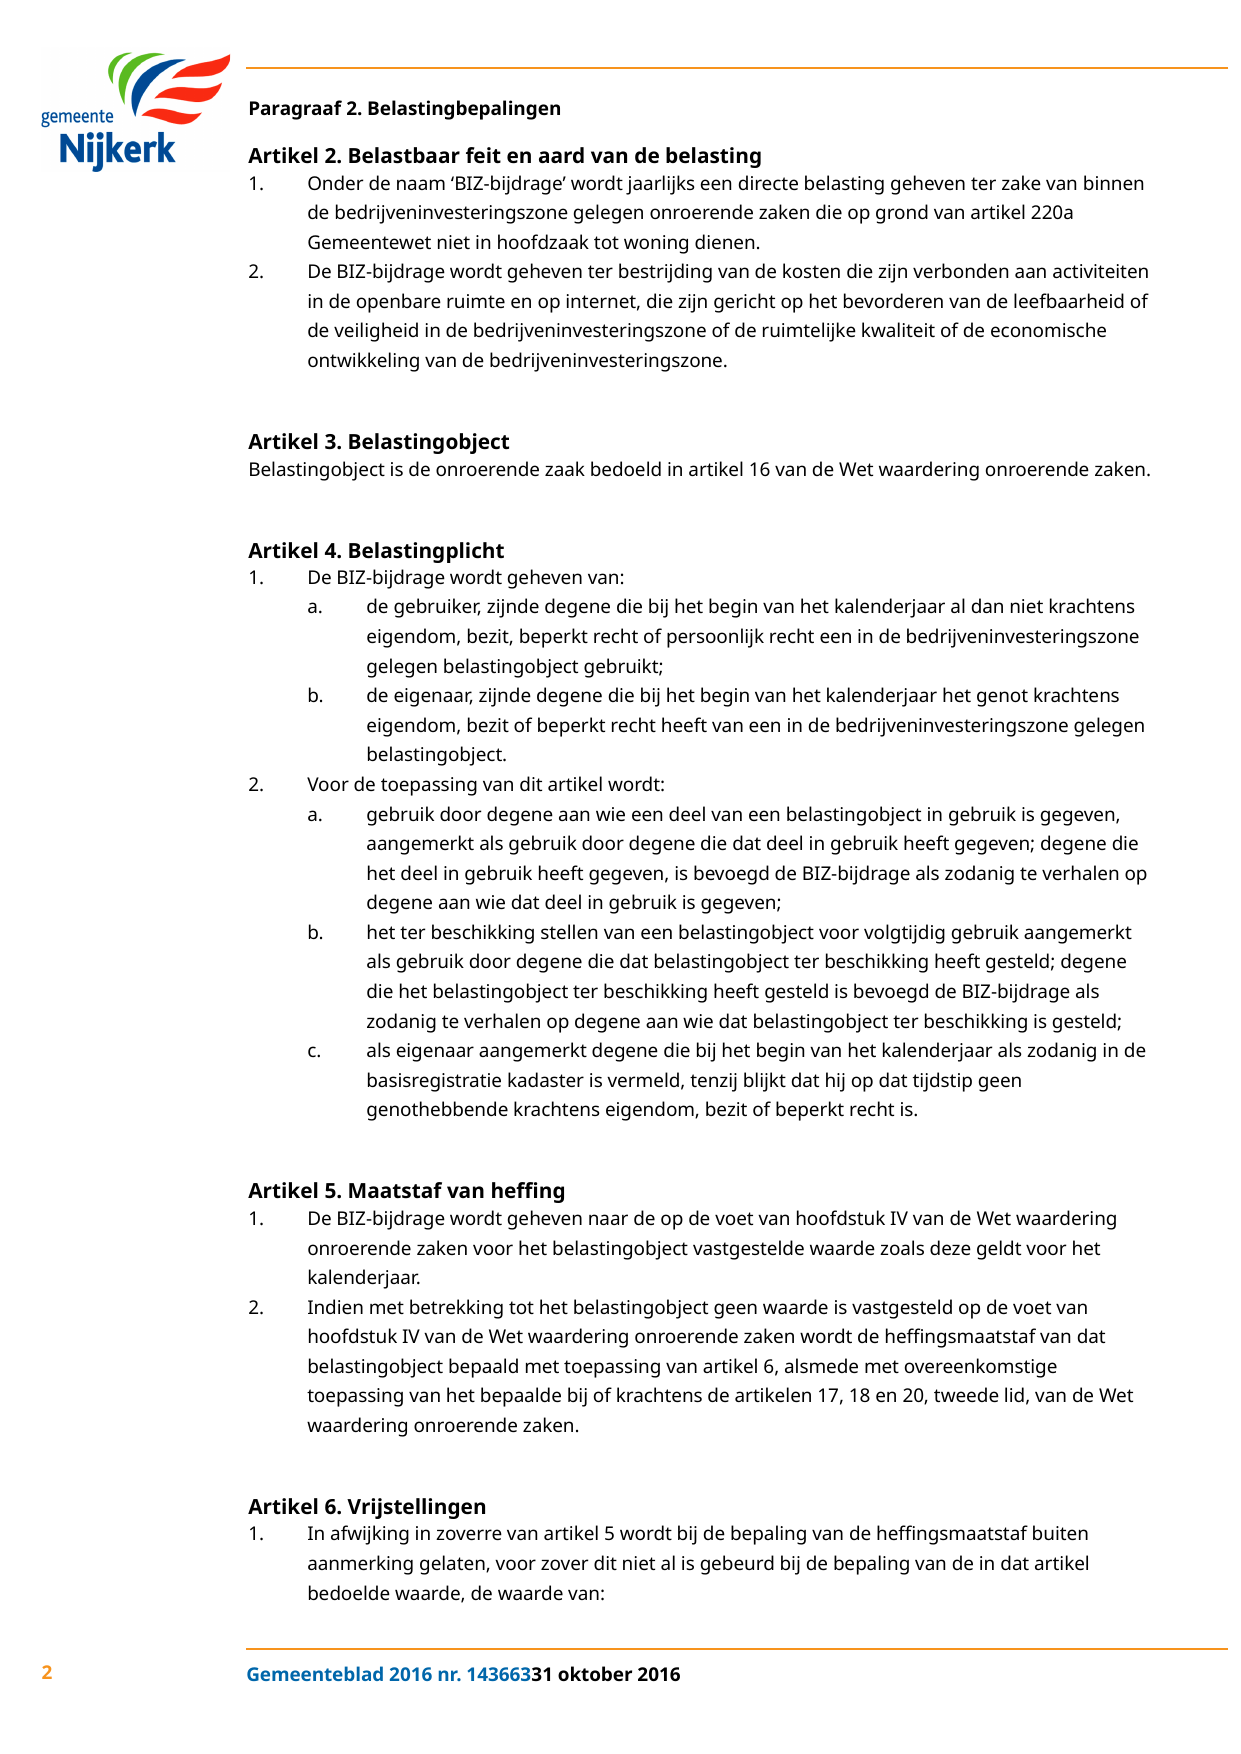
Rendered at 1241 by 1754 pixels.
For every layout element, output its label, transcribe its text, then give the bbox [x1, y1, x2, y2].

text Paragraaf 2. Belastingbepalingen [248, 95, 1152, 121]
list de gebruiker, zijnde degene die bij het begin van het kalenderjaar al dan niet krachtens eigendom, bezit, beperkt recht of persoonlijk recht een in de bedrijveninvesteringszone gelegen belastingobject gebruikt; [307, 594, 1152, 679]
text Artikel 6. Vrijstellingen [248, 1492, 1152, 1521]
list gebruik door degene aan wie een deel van een belastingobject in gebruik is gegeven, aangemerkt als gebruik door degene die dat deel in gebruik heeft gegeven; degene die het deel in gebruik heeft gegeven, is bevoegd de BIZ-bijdrage als zodanig te verhalen op degene aan wie dat deel in gebruik is gegeven; [307, 801, 1152, 915]
list Voor de toepassing van dit artikel wordt: [248, 771, 1152, 797]
list De BIZ-bijdrage wordt geheven naar de op de voet van hoofdstuk IV van de Wet waardering onroerende zaken voor het belastingobject vastgestelde waarde zoals deze geldt voor het kalenderjaar. [248, 1205, 1152, 1290]
list In afwijking in zoverre van artikel 5 wordt bij de bepaling van de heffingsmaatstaf buiten aanmerking gelaten, voor zover dit niet al is gebeurd bij de bepaling van de in dat artikel bedoelde waarde, de waarde van: [248, 1521, 1152, 1606]
text Artikel 2. Belastbaar feit en aard van de belasting [248, 141, 1152, 170]
text Belastingobject is de onroerende zaak bedoeld in artikel 16 van de Wet waardering onroerende zaken. [248, 456, 1152, 481]
list Indien met betrekking tot het belastingobject geen waarde is vastgesteld op de voet van hoofdstuk IV van de Wet waardering onroerende zaken wordt de heffingsmaatstaf van dat belastingobject bepaald met toepassing van artikel 6, alsmede met overeenkomstige toepassing van het bepaalde bij of krachtens de artikelen 17, 18 en 20, tweede lid, van de Wet waardering onroerende zaken. [248, 1294, 1152, 1438]
picture [41, 47, 231, 172]
list De BIZ-bijdrage wordt geheven ter bestrijding van de kosten die zijn verbonden aan activiteiten in de openbare ruimte en op internet, die zijn gericht op het bevorderen van de leefbaarheid of de veiligheid in de bedrijveninvesteringszone of de ruimtelijke kwaliteit of de economische ontwikkeling van de bedrijveninvesteringszone. [248, 258, 1152, 373]
list als eigenaar aangemerkt degene die bij het begin van het kalenderjaar als zodanig in de basisregistratie kadaster is vermeld, tenzij blijkt dat hij op dat tijdstip geen genothebbende krachtens eigendom, bezit of beperkt recht is. [307, 1037, 1152, 1122]
list het ter beschikking stellen van een belastingobject voor volgtijdig gebruik aangemerkt als gebruik door degene die dat belastingobject ter beschikking heeft gesteld; degene die het belastingobject ter beschikking heeft gesteld is bevoegd de BIZ-bijdrage als zodanig te verhalen op degene aan wie dat belastingobject ter beschikking is gesteld; [307, 919, 1152, 1034]
list de eigenaar, zijnde degene die bij het begin van het kalenderjaar het genot krachtens eigendom, bezit of beperkt recht heeft van een in de bedrijveninvesteringszone gelegen belastingobject. [307, 682, 1152, 767]
text Artikel 5. Maatstaf van heffing [248, 1177, 1152, 1205]
text Artikel 4. Belastingplicht [248, 536, 1152, 564]
list De BIZ-bijdrage wordt geheven van: [248, 564, 1152, 590]
text Artikel 3. Belastingobject [248, 427, 1152, 456]
list Onder de naam ‘BIZ-bijdrage’ wordt jaarlijks een directe belasting geheven ter zake van binnen de bedrijveninvesteringszone gelegen onroerende zaken die op grond van artikel 220a Gemeentewet niet in hoofdzaak tot woning dienen. [248, 170, 1152, 255]
